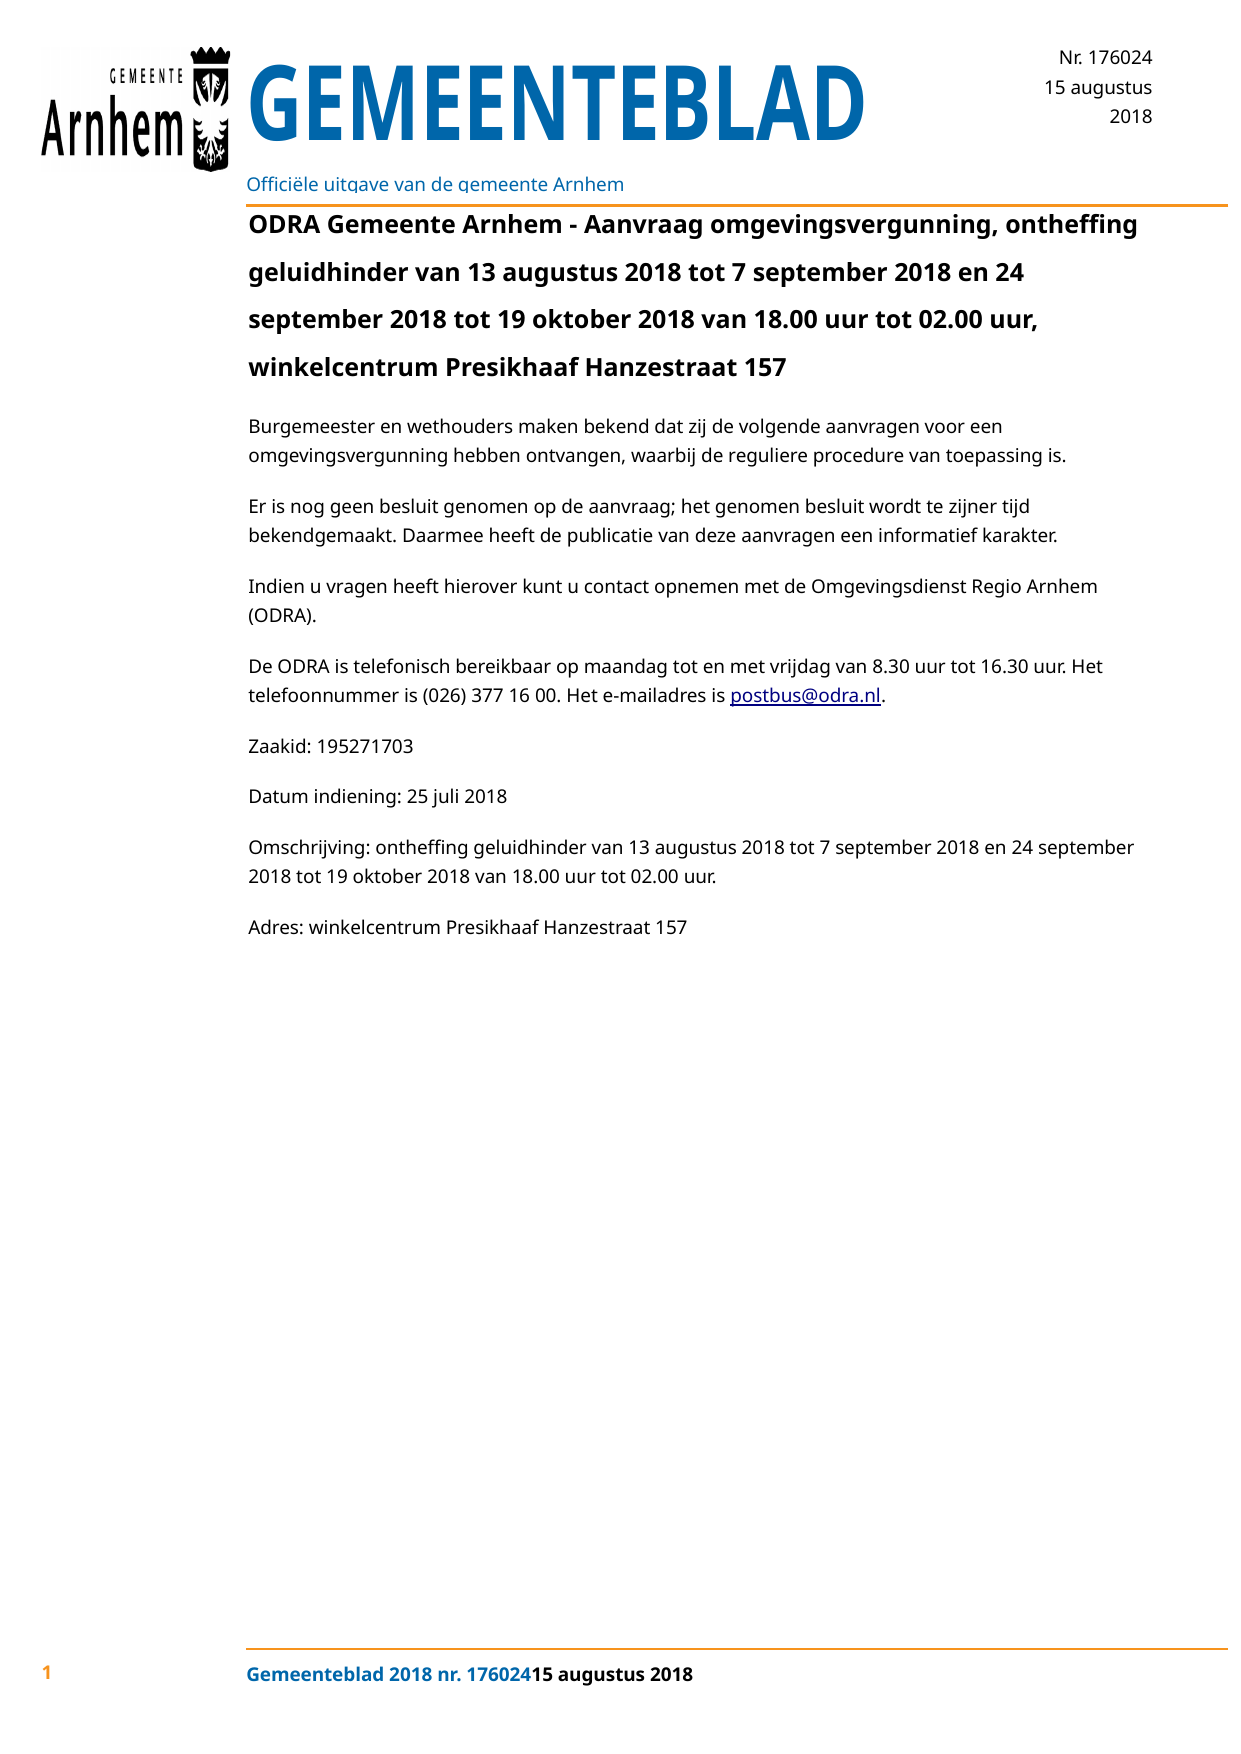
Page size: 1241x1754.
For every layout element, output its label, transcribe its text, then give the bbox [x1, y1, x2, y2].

text Burgemeester en wethouders maken bekend dat zij de volgende aanvragen voor een omgevingsvergunning hebben ontvangen, waarbij de reguliere procedure van toepassing is. [248, 413, 1152, 468]
text Zaakid: 195271703 [248, 733, 1152, 759]
text Er is nog geen besluit genomen op de aanvraag; het genomen besluit wordt te zijner tijd bekendgemaakt. Daarmee heeft de publicatie van deze aanvragen een informatief karakter. [248, 493, 1152, 548]
picture [41, 47, 231, 172]
text Indien u vragen heeft hierover kunt u contact opnemen met de Omgevingsdienst Regio Arnhem (ODRA). [248, 573, 1152, 628]
text De ODRA is telefonisch bereikbaar op maandag tot en met vrijdag van 8.30 uur tot 16.30 uur. Het telefoonnummer is (026) 377 16 00. Het e-mailadres is postbus@odra.nl. [248, 653, 1152, 708]
text Omschrijving: ontheffing geluidhinder van 13 augustus 2018 tot 7 september 2018 en 24 september 2018 tot 19 oktober 2018 van 18.00 uur tot 02.00 uur. [248, 834, 1152, 889]
text Datum indiening: 25 juli 2018 [248, 783, 1152, 809]
text Adres: winkelcentrum Presikhaaf Hanzestraat 157 [248, 914, 1152, 940]
text ODRA Gemeente Arnhem - Aanvraag omgevingsvergunning, ontheffing geluidhinder van 13 augustus 2018 tot 7 september 2018 en 24 september 2018 tot 19 oktober 2018 van 18.00 uur tot 02.00 uur, winkelcentrum Presikhaaf Hanzestraat 157 [248, 207, 1152, 384]
